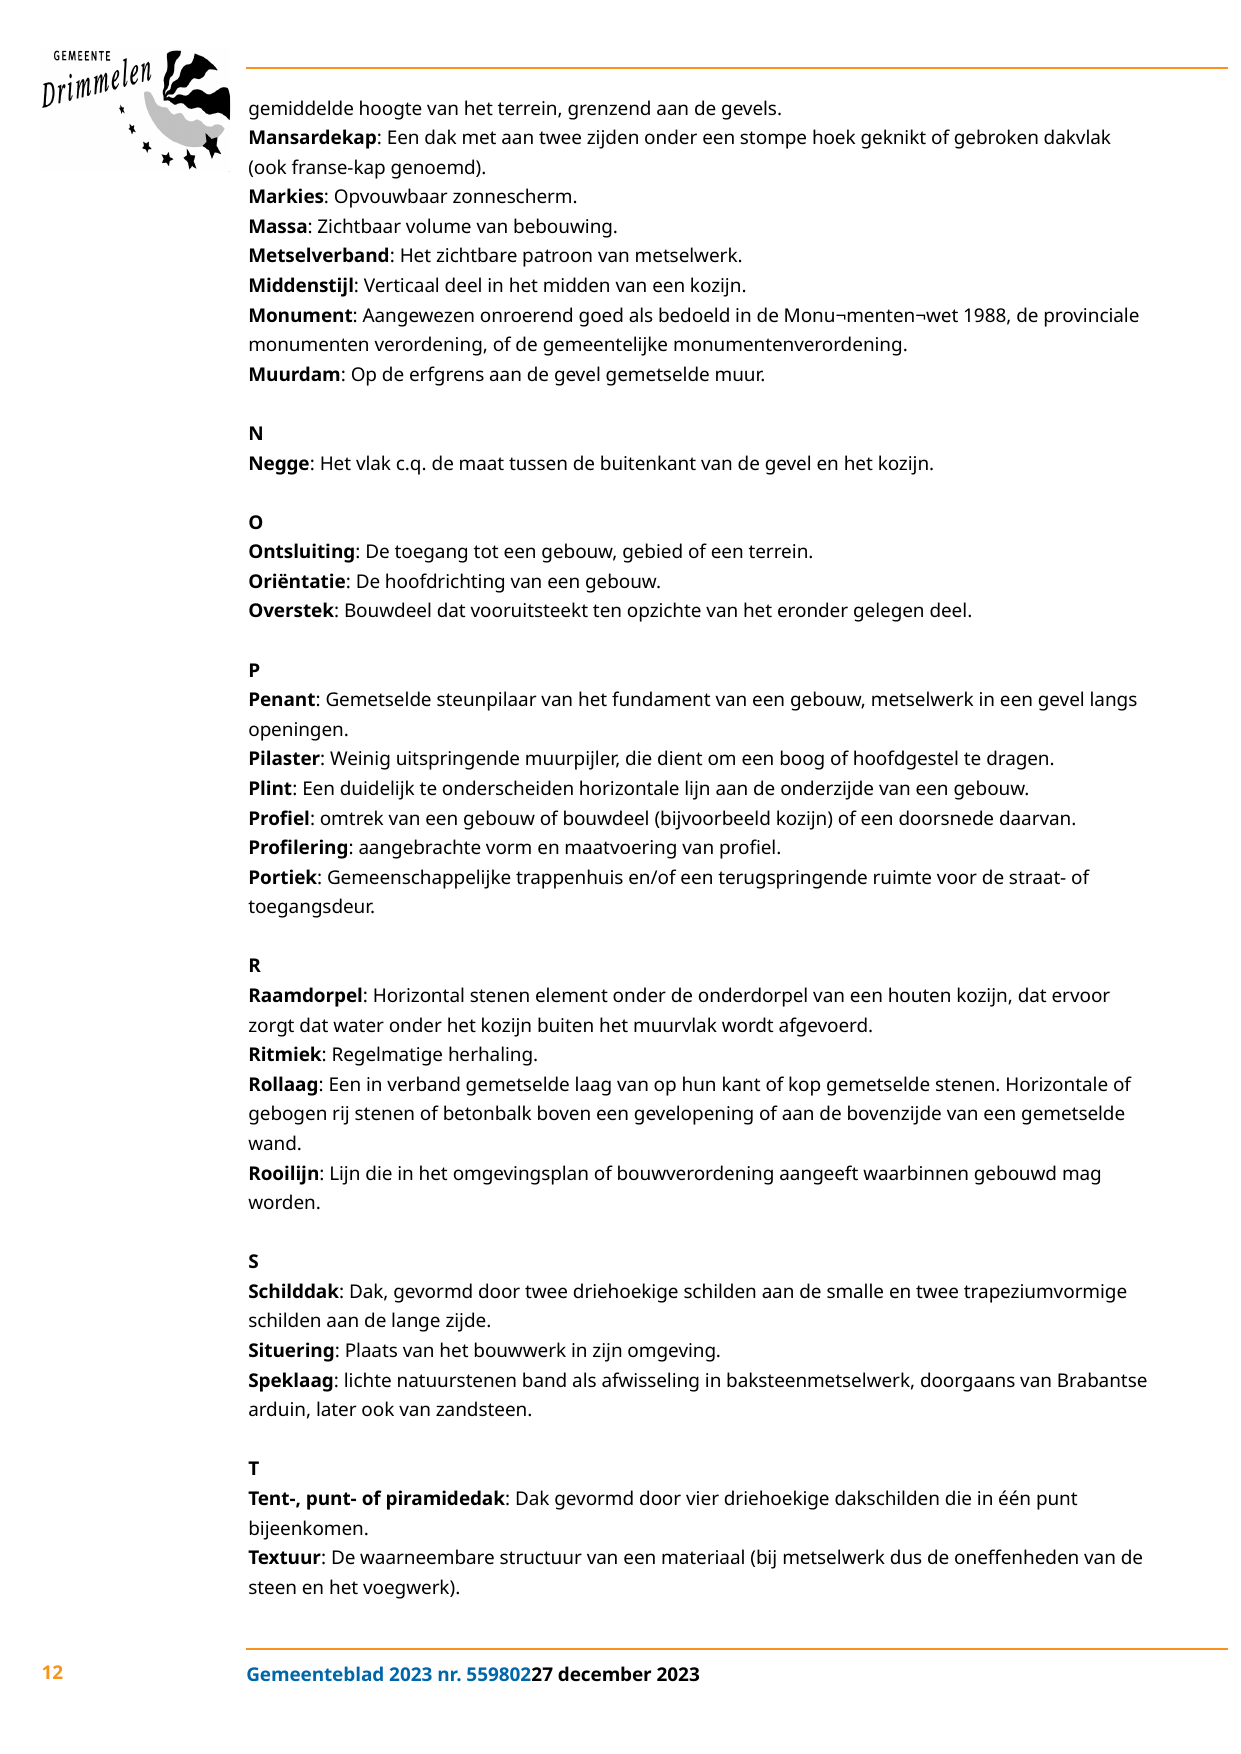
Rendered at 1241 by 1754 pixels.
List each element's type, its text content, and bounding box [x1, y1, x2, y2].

picture [41, 47, 231, 172]
text Schilddak: Dak, gevormd door twee driehoekige schilden aan de smalle en twee trapeziumvormige schilden aan de lange zijde. [248, 1278, 1152, 1333]
text O [248, 509, 1152, 535]
text Negge: Het vlak c.q. de maat tussen de buitenkant van de gevel en het kozijn. [248, 450, 1152, 476]
text Ritmiek: Regelmatige herhaling. [248, 1041, 1152, 1067]
text Pilaster: Weinig uitspringende muurpijler, die dient om een boog of hoofdgestel te dragen. [248, 746, 1152, 771]
text Rooilijn: Lijn die in het omgevingsplan of bouwverordening aangeeft waarbinnen gebouwd mag worden. [248, 1160, 1152, 1215]
text Textuur: De waarneembare structuur van een materiaal (bij metselwerk dus de oneffenheden van de steen en het voegwerk). [248, 1544, 1152, 1600]
text T [248, 1456, 1152, 1481]
text Rollaag: Een in verband gemetselde laag van op hun kant of kop gemetselde stenen. Horizontale of gebogen rij stenen of betonbalk boven een gevelopening of aan de bovenzijde van een gemetselde wand. [248, 1071, 1152, 1156]
text S [248, 1248, 1152, 1274]
text gemiddelde hoogte van het terrein, grenzend aan de gevels. [248, 95, 1152, 121]
text Overstek: Bouwdeel dat vooruitsteekt ten opzichte van het eronder gelegen deel. [248, 598, 1152, 623]
text Middenstijl: Verticaal deel in het midden van een kozijn. [248, 272, 1152, 298]
text Plint: Een duidelijk te onderscheiden horizontale lijn aan de onderzijde van een gebouw. [248, 775, 1152, 801]
text Situering: Plaats van het bouwwerk in zijn omgeving. [248, 1337, 1152, 1363]
text Penant: Gemetselde steunpilaar van het fundament van een gebouw, metselwerk in een gevel langs openingen. [248, 686, 1152, 742]
text Massa: Zichtbaar volume van bebouwing. [248, 213, 1152, 239]
text Profiel: omtrek van een gebouw of bouwdeel (bijvoorbeeld kozijn) of een doorsnede daarvan. [248, 805, 1152, 831]
text R [248, 953, 1152, 978]
text Profilering: aangebrachte vorm en maatvoering van profiel. [248, 834, 1152, 860]
text Monument: Aangewezen onroerend goed als bedoeld in de Monu¬menten¬wet 1988, de provinciale monumenten verordening, of de gemeentelijke monumentenverordening. [248, 302, 1152, 357]
text Speklaag: lichte natuurstenen band als afwisseling in baksteenmetselwerk, doorgaans van Brabantse arduin, later ook van zandsteen. [248, 1367, 1152, 1422]
text Portiek: Gemeenschappelijke trappenhuis en/of een terugspringende ruimte voor de straat- of toegangsdeur. [248, 864, 1152, 919]
text Mansardekap: Een dak met aan twee zijden onder een stompe hoek geknikt of gebroken dakvlak (ook franse-kap genoemd). [248, 124, 1152, 180]
text Muurdam: Op de erfgrens aan de gevel gemetselde muur. [248, 361, 1152, 387]
text Markies: Opvouwbaar zonnescherm. [248, 183, 1152, 209]
text Oriëntatie: De hoofdrichting van een gebouw. [248, 568, 1152, 594]
text N [248, 420, 1152, 446]
text Raamdorpel: Horizontal stenen element onder de onderdorpel van een houten kozijn, dat ervoor zorgt dat water onder het kozijn buiten het muurvlak wordt afgevoerd. [248, 982, 1152, 1038]
text Tent-, punt- of piramidedak: Dak gevormd door vier driehoekige dakschilden die in één punt bijeenkomen. [248, 1485, 1152, 1541]
text P [248, 657, 1152, 683]
text Ontsluiting: De toegang tot een gebouw, gebied of een terrein. [248, 538, 1152, 564]
text Metselverband: Het zichtbare patroon van metselwerk. [248, 243, 1152, 268]
